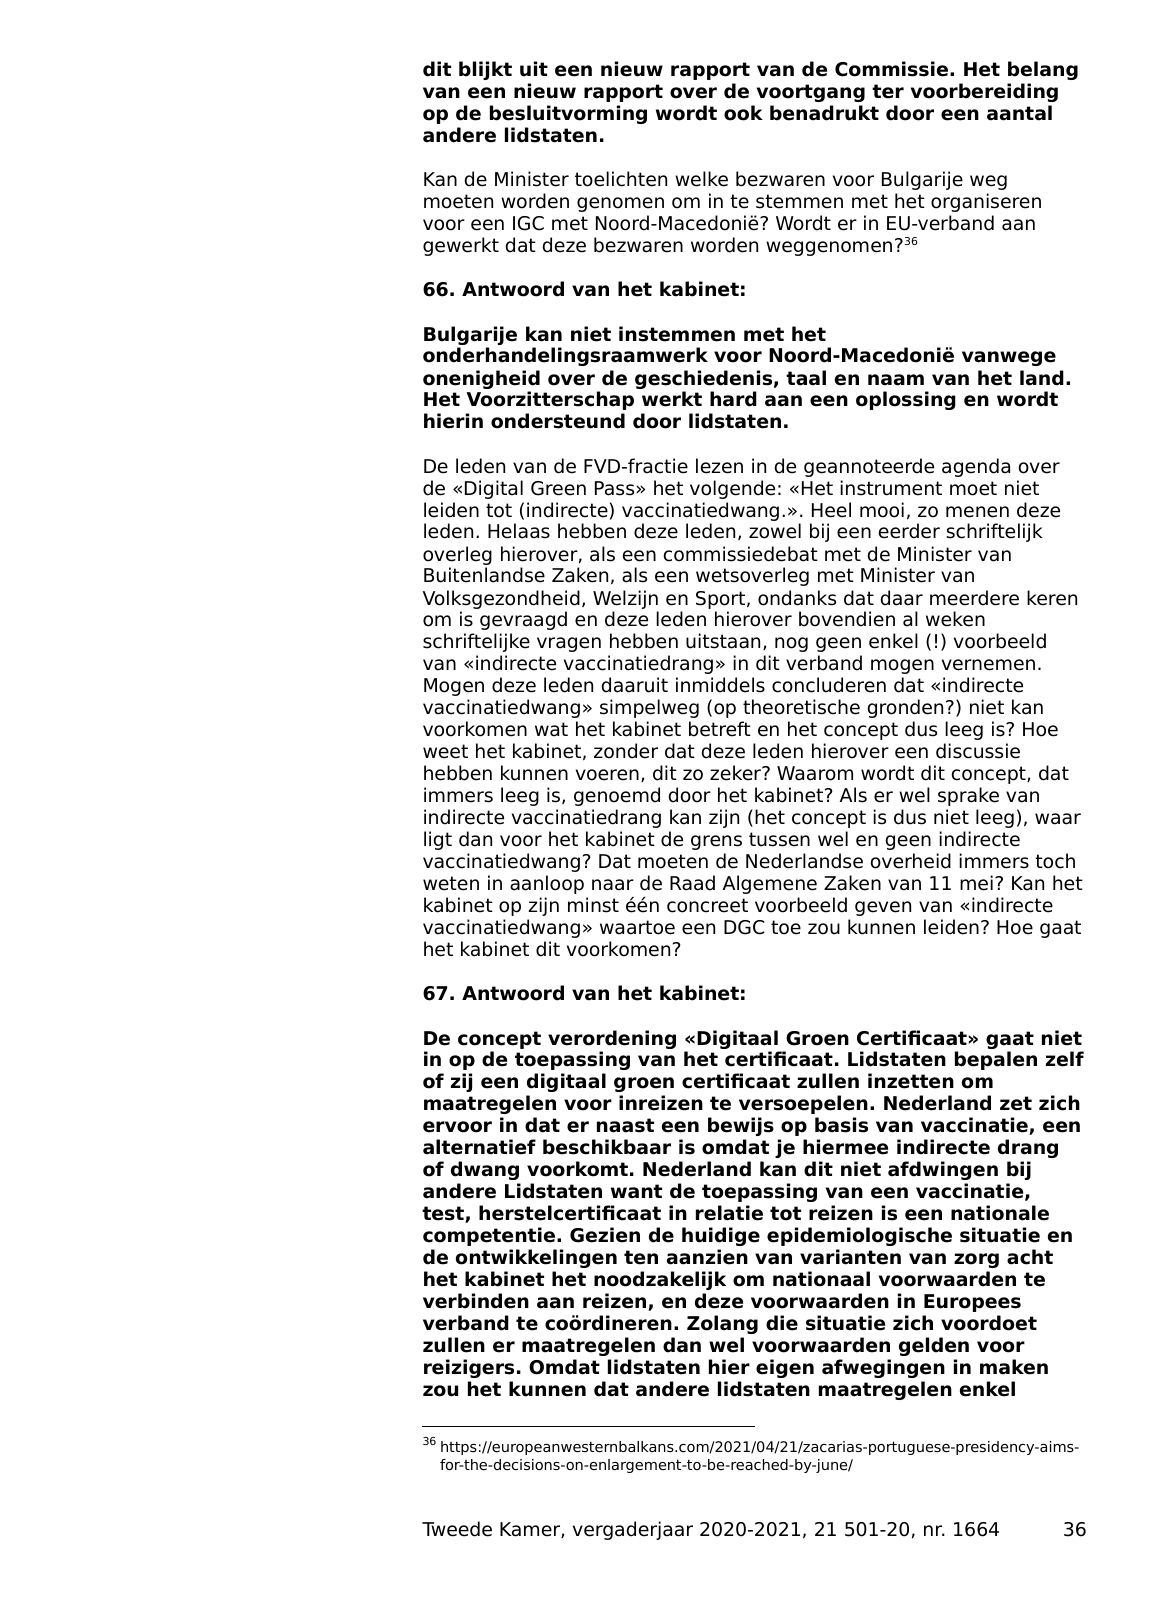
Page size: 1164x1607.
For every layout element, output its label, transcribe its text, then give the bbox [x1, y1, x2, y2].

subtitle 67. Antwoord van het kabinet: [422, 983, 1087, 1005]
text Bulgarije kan niet instemmen met het onderhandelingsraamwerk voor Noord-Macedonië vanwege onenigheid over de geschiedenis, taal en naam van het land. Het Voorzitterschap werkt hard aan een oplossing en wordt hierin ondersteund door lidstaten. [422, 323, 1087, 433]
text De concept verordening «Digitaal Groen Certificaat» gaat niet in op de toepassing van het certificaat. Lidstaten bepalen zelf of zij een digitaal groen certificaat zullen inzetten om maatregelen voor inreizen te versoepelen. Nederland zet zich ervoor in dat er naast een bewijs op basis van vaccinatie, een alternatief beschikbaar is omdat je hiermee indirecte drang of dwang voorkomt. Nederland kan dit niet afdwingen bij andere Lidstaten want de toepassing van een vaccinatie, test, herstelcertificaat in relatie tot reizen is een nationale competentie. Gezien de huidige epidemiologische situatie en de ontwikkelingen ten aanzien van varianten van zorg acht het kabinet het noodzakelijk om nationaal voorwaarden te verbinden aan reizen, en deze voorwaarden in Europees verband te coördineren. Zolang die situatie zich voordoet zullen er maatregelen dan wel voorwaarden gelden voor reizigers. Omdat lidstaten hier eigen afwegingen in maken zou het kunnen dat andere lidstaten maatregelen enkel [422, 1027, 1087, 1401]
text Kan de Minister toelichten welke bezwaren voor Bulgarije weg moeten worden genomen om in te stemmen met het organiseren voor een IGC met Noord-Macedonië? Wordt er in EU-verband aan gewerkt dat deze bezwaren worden weggenomen? [422, 169, 1087, 257]
text De leden van de FVD-fractie lezen in de geannoteerde agenda over de «Digital Green Pass» het volgende: «Het instrument moet niet leiden tot (indirecte) vaccinatiedwang.». Heel mooi, zo menen deze leden. Helaas hebben deze leden, zowel bij een eerder schriftelijk overleg hierover, als een commissiedebat met de Minister van Buitenlandse Zaken, als een wetsoverleg met Minister van Volksgezondheid, Welzijn en Sport, ondanks dat daar meerdere keren om is gevraagd en deze leden hierover bovendien al weken schriftelijke vragen hebben uitstaan, nog geen enkel (!) voorbeeld van «indirecte vaccinatiedrang» in dit verband mogen vernemen. Mogen deze leden daaruit inmiddels concluderen dat «indirecte vaccinatiedwang» simpelweg (op theoretische gronden?) niet kan voorkomen wat het kabinet betreft en het concept dus leeg is? Hoe weet het kabinet, zonder dat deze leden hierover een discussie hebben kunnen voeren, dit zo zeker? Waarom wordt dit concept, dat immers leeg is, genoemd door het kabinet? Als er wel sprake van indirecte vaccinatiedrang kan zijn (het concept is dus niet leeg), waar ligt dan voor het kabinet de grens tussen wel en geen indirecte vaccinatiedwang? Dat moeten de Nederlandse overheid immers toch weten in aanloop naar de Raad Algemene Zaken van 11 mei? Kan het kabinet op zijn minst één concreet voorbeeld geven van «indirecte vaccinatiedwang» waartoe een DGC toe zou kunnen leiden? Hoe gaat het kabinet dit voorkomen? [422, 456, 1087, 961]
text https://europeanwesternbalkans.com/2021/04/21/zacarias-portuguese-presidency-aims-for-the-decisions-on-enlargement-to-be-reached-by-june/ [422, 1435, 1087, 1474]
text dit blijkt uit een nieuw rapport van de Commissie. Het belang van een nieuw rapport over de voortgang ter voorbereiding op de besluitvorming wordt ook benadrukt door een aantal andere lidstaten. [422, 59, 1087, 147]
subtitle 66. Antwoord van het kabinet: [422, 279, 1087, 301]
